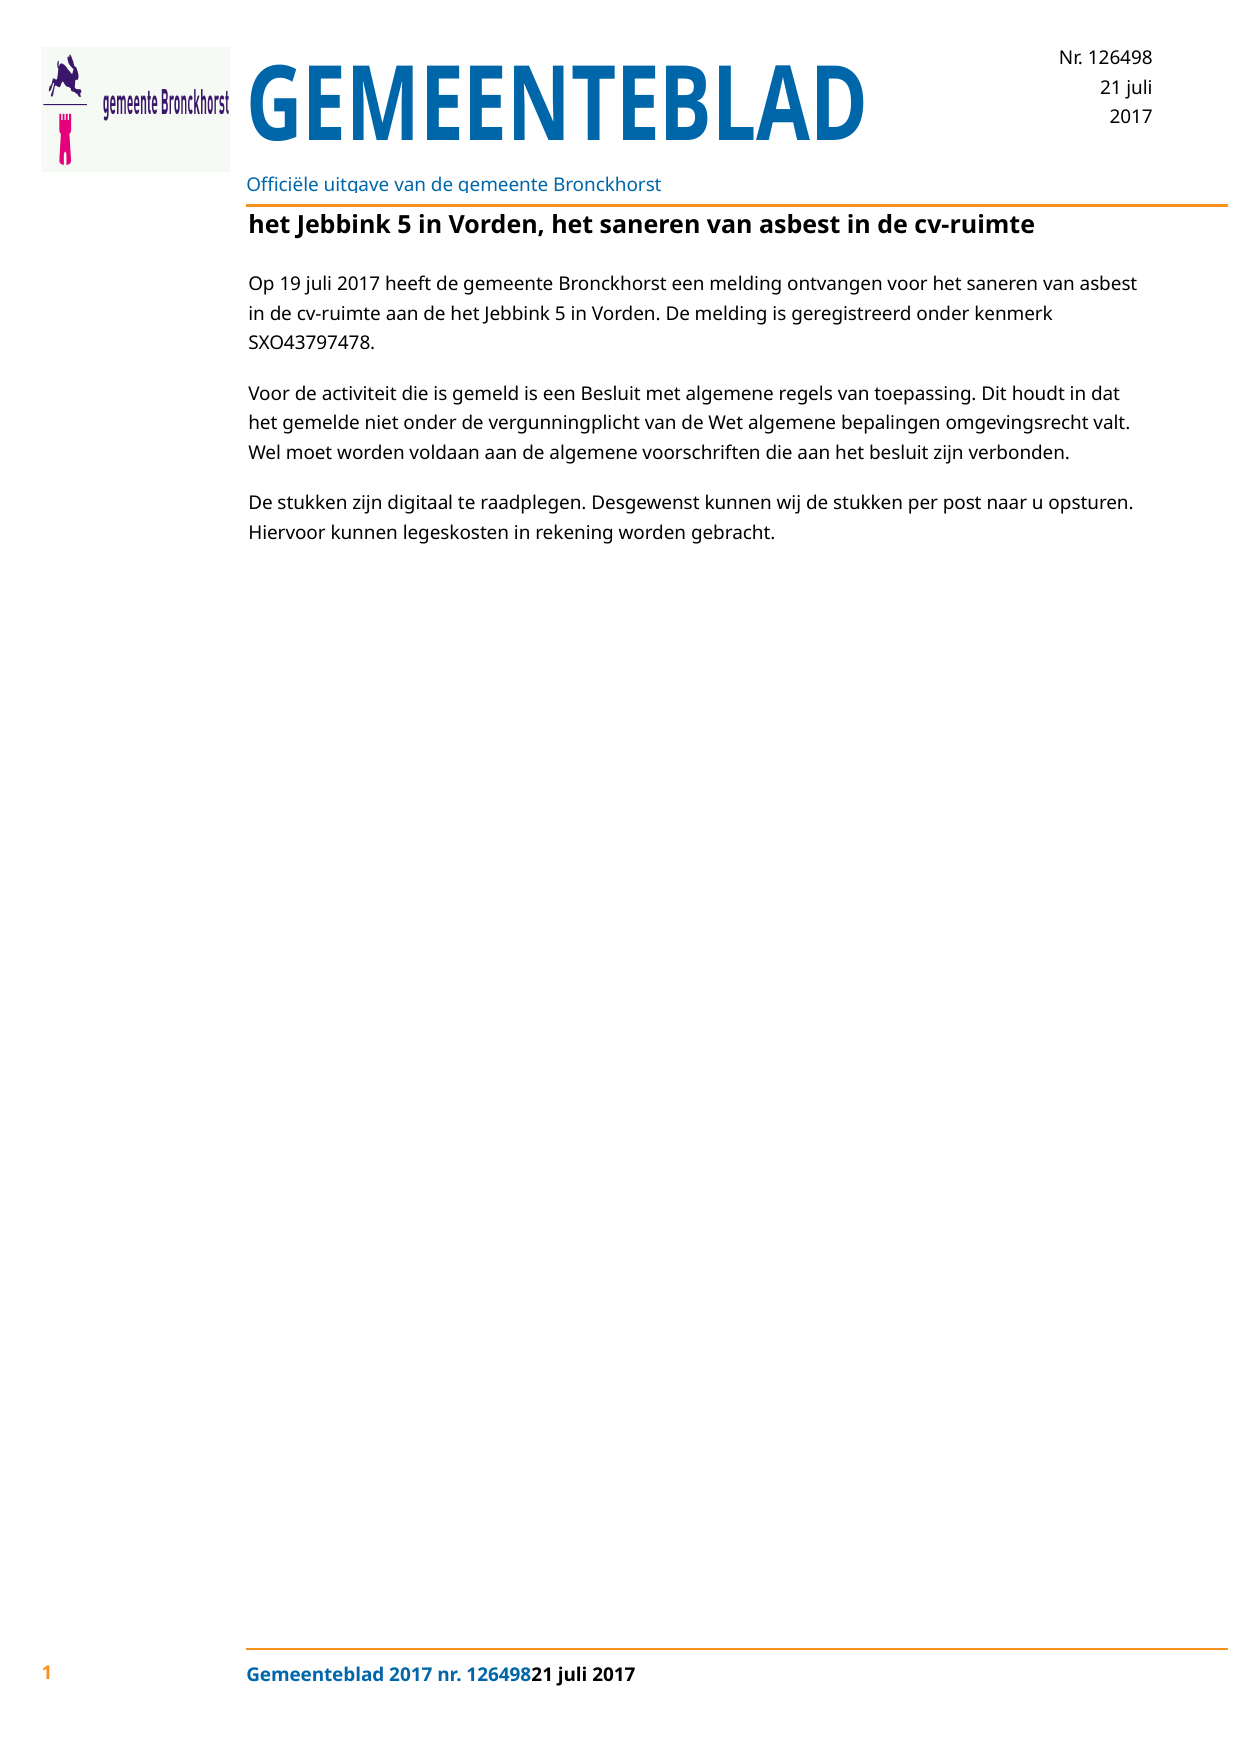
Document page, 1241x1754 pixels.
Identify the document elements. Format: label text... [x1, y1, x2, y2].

text Op 19 juli 2017 heeft de gemeente Bronckhorst een melding ontvangen voor het saneren van asbest in de cv-ruimte aan de het Jebbink 5 in Vorden. De melding is geregistreerd onder kenmerk SXO43797478. [248, 270, 1152, 355]
text Voor de activiteit die is gemeld is een Besluit met algemene regels van toepassing. Dit houdt in dat het gemelde niet onder de vergunningplicht van de Wet algemene bepalingen omgevingsrecht valt. Wel moet worden voldaan aan de algemene voorschriften die aan het besluit zijn verbonden. [248, 380, 1152, 465]
text De stukken zijn digitaal te raadplegen. Desgewenst kunnen wij de stukken per post naar u opsturen. Hiervoor kunnen legeskosten in rekening worden gebracht. [248, 489, 1152, 545]
picture [41, 47, 231, 172]
text het Jebbink 5 in Vorden, het saneren van asbest in de cv-ruimte [248, 207, 1152, 241]
